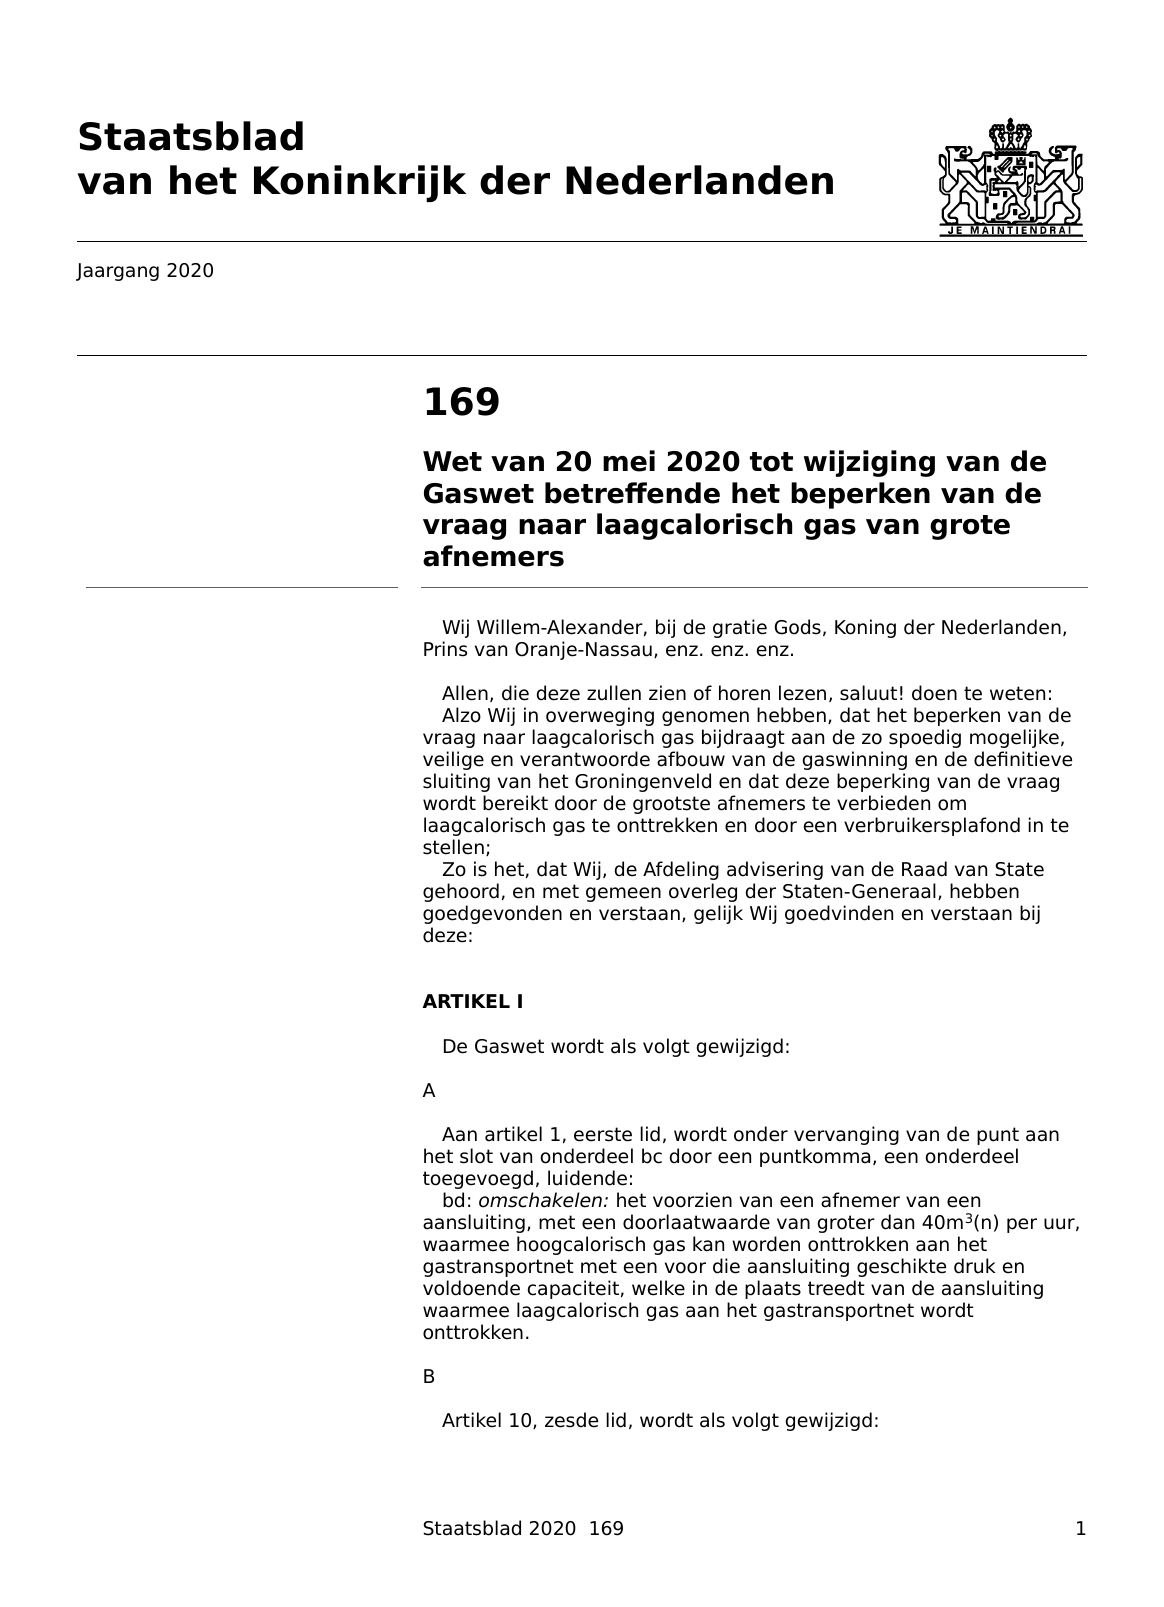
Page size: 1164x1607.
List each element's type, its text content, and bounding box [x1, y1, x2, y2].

text B [422, 1366, 1087, 1388]
table_cell Jaargang 2020 [77, 242, 1087, 355]
text A [422, 1080, 1087, 1102]
table_header Staatsblad van het Koninkrijk der Nederlanden [77, 100, 886, 241]
text bd: omschakelen: het voorzien van een afnemer van een aansluiting, met een doorlaatwaarde van groter dan 40m3(n) per uur, waarmee hoogcalorisch gas kan worden onttrokken aan het gastransportnet met een voor die aansluiting geschikte druk en voldoende capaciteit, welke in de plaats treedt van de aansluiting waarmee laagcalorisch gas aan het gastransportnet wordt onttrokken. [422, 1190, 1087, 1344]
table_header [886, 100, 1087, 241]
text Zo is het, dat Wij, de Afdeling advisering van de Raad van State gehoord, en met gemeen overleg der Staten-Generaal, hebben goedgevonden en verstaan, gelijk Wij goedvinden en verstaan bij deze: [422, 859, 1087, 947]
text Allen, die deze zullen zien of horen lezen, saluut! doen te weten: [422, 683, 1087, 705]
text Alzo Wij in overweging genomen hebben, dat het beperken van de vraag naar laagcalorisch gas bijdraagt aan de zo spoedig mogelijke, veilige en verantwoorde afbouw van de gaswinning en de definitieve sluiting van het Groningenveld en dat deze beperking van de vraag wordt bereikt door de grootste afnemers te verbieden om laagcalorisch gas te onttrekken en door een verbruikersplafond in te stellen; [422, 705, 1087, 859]
text Artikel 10, zesde lid, wordt als volgt gewijzigd: [422, 1410, 1087, 1432]
text De Gaswet wordt als volgt gewijzigd: [422, 1036, 1087, 1058]
text Wet van 20 mei 2020 tot wijziging van de Gaswet betreffende het beperken van de vraag naar laagcalorisch gas van grote afnemers [422, 447, 1087, 573]
text Aan artikel 1, eerste lid, wordt onder vervanging van de punt aan het slot van onderdeel bc door een puntkomma, een onderdeel toegevoegd, luidende: [422, 1124, 1087, 1190]
picture [936, 115, 1087, 240]
text Wij Willem-Alexander, bij de gratie Gods, Koning der Nederlanden, Prins van Oranje-Nassau, enz. enz. enz. [422, 617, 1087, 661]
subtitle 169 [422, 381, 1087, 424]
subtitle ARTIKEL I [422, 991, 1087, 1013]
